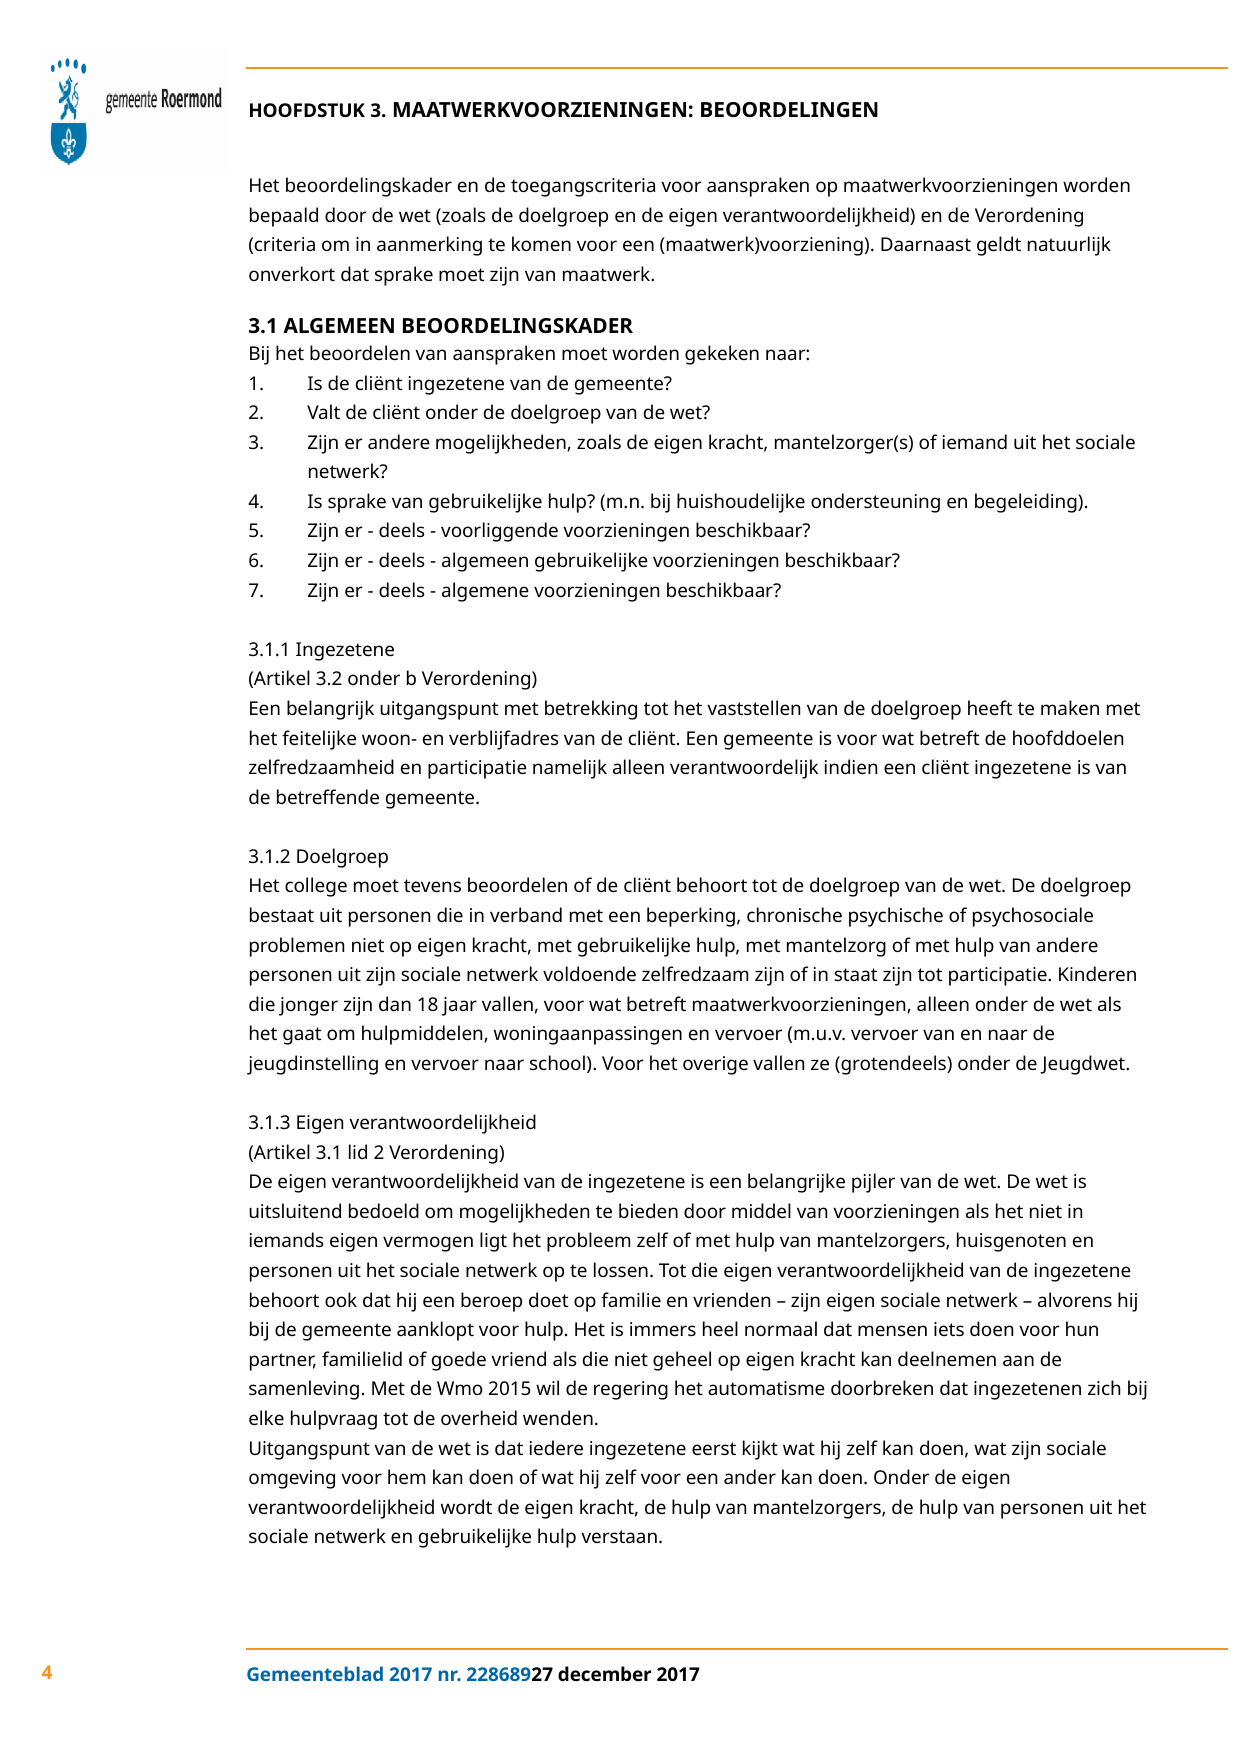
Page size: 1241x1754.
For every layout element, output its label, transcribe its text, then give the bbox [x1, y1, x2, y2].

text (Artikel 3.2 onder b Verordening) [248, 666, 1152, 691]
list Zijn er - deels - voorliggende voorzieningen beschikbaar? [248, 518, 1152, 543]
list Valt de cliënt onder de doelgroep van de wet? [248, 399, 1152, 425]
list Zijn er - deels - algemeen gebruikelijke voorzieningen beschikbaar? [248, 547, 1152, 573]
list Is de cliënt ingezetene van de gemeente? [248, 370, 1152, 395]
text Een belangrijk uitgangspunt met betrekking tot het vaststellen van de doelgroep heeft te maken met het feitelijke woon- en verblijfadres van de cliënt. Een gemeente is voor wat betreft de hoofddoelen zelfredzaamheid en participatie namelijk alleen verantwoordelijk indien een cliënt ingezetene is van de betreffende gemeente. [248, 695, 1152, 809]
list Zijn er - deels - algemene voorzieningen beschikbaar? [248, 577, 1152, 602]
list Is sprake van gebruikelijke hulp? (m.n. bij huishoudelijke ondersteuning en begeleiding). [248, 488, 1152, 514]
text Bij het beoordelen van aanspraken moet worden gekeken naar: [248, 340, 1152, 366]
text De eigen verantwoordelijkheid van de ingezetene is een belangrijke pijler van de wet. De wet is uitsluitend bedoeld om mogelijkheden te bieden door middel van voorzieningen als het niet in iemands eigen vermogen ligt het probleem zelf of met hulp van mantelzorgers, huisgenoten en personen uit het sociale netwerk op te lossen. Tot die eigen verantwoordelijkheid van de ingezetene behoort ook dat hij een beroep doet op familie en vrienden – zijn eigen sociale netwerk – alvorens hij bij de gemeente aanklopt voor hulp. Het is immers heel normaal dat mensen iets doen voor hun partner, familielid of goede vriend als die niet geheel op eigen kracht kan deelnemen aan de samenleving. Met de Wmo 2015 wil de regering het automatisme doorbreken dat ingezetenen zich bij elke hulpvraag tot de overheid wenden. [248, 1168, 1152, 1431]
list Zijn er andere mogelijkheden, zoals de eigen kracht, mantelzorger(s) of iemand uit het sociale netwerk? [248, 429, 1152, 484]
text 3.1.3 Eigen verantwoordelijkheid [248, 1109, 1152, 1135]
text 3.1.2 Doelgroep [248, 843, 1152, 869]
text (Artikel 3.1 lid 2 Verordening) [248, 1139, 1152, 1164]
text Het beoordelingskader en de toegangscriteria voor aanspraken op maatwerkvoorzieningen worden bepaald door de wet (zoals de doelgroep en de eigen verantwoordelijkheid) en de Verordening (criteria om in aanmerking te komen voor een (maatwerk)voorziening). Daarnaast geldt natuurlijk onverkort dat sprake moet zijn van maatwerk. [248, 172, 1152, 287]
picture [41, 47, 231, 172]
text Het college moet tevens beoordelen of de cliënt behoort tot de doelgroep van de wet. De doelgroep bestaat uit personen die in verband met een beperking, chronische psychische of psychosociale problemen niet op eigen kracht, met gebruikelijke hulp, met mantelzorg of met hulp van andere personen uit zijn sociale netwerk voldoende zelfredzaam zijn of in staat zijn tot participatie. Kinderen die jonger zijn dan 18 jaar vallen, voor wat betreft maatwerkvoorzieningen, alleen onder de wet als het gaat om hulpmiddelen, woningaanpassingen en vervoer (m.u.v. vervoer van en naar de jeugdinstelling en vervoer naar school). Voor het overige vallen ze (grotendeels) onder de Jeugdwet. [248, 873, 1152, 1076]
text Uitgangspunt van de wet is dat iedere ingezetene eerst kijkt wat hij zelf kan doen, wat zijn sociale omgeving voor hem kan doen of wat hij zelf voor een ander kan doen. Onder de eigen verantwoordelijkheid wordt de eigen kracht, de hulp van mantelzorgers, de hulp van personen uit het sociale netwerk en gebruikelijke hulp verstaan. [248, 1435, 1152, 1549]
text 3.1 ALGEMEEN BEOORDELINGSKADER [248, 312, 1152, 340]
text HOOFDSTUK 3. MAATWERKVOORZIENINGEN: BEOORDELINGEN [248, 95, 1152, 123]
text 3.1.1 Ingezetene [248, 636, 1152, 662]
